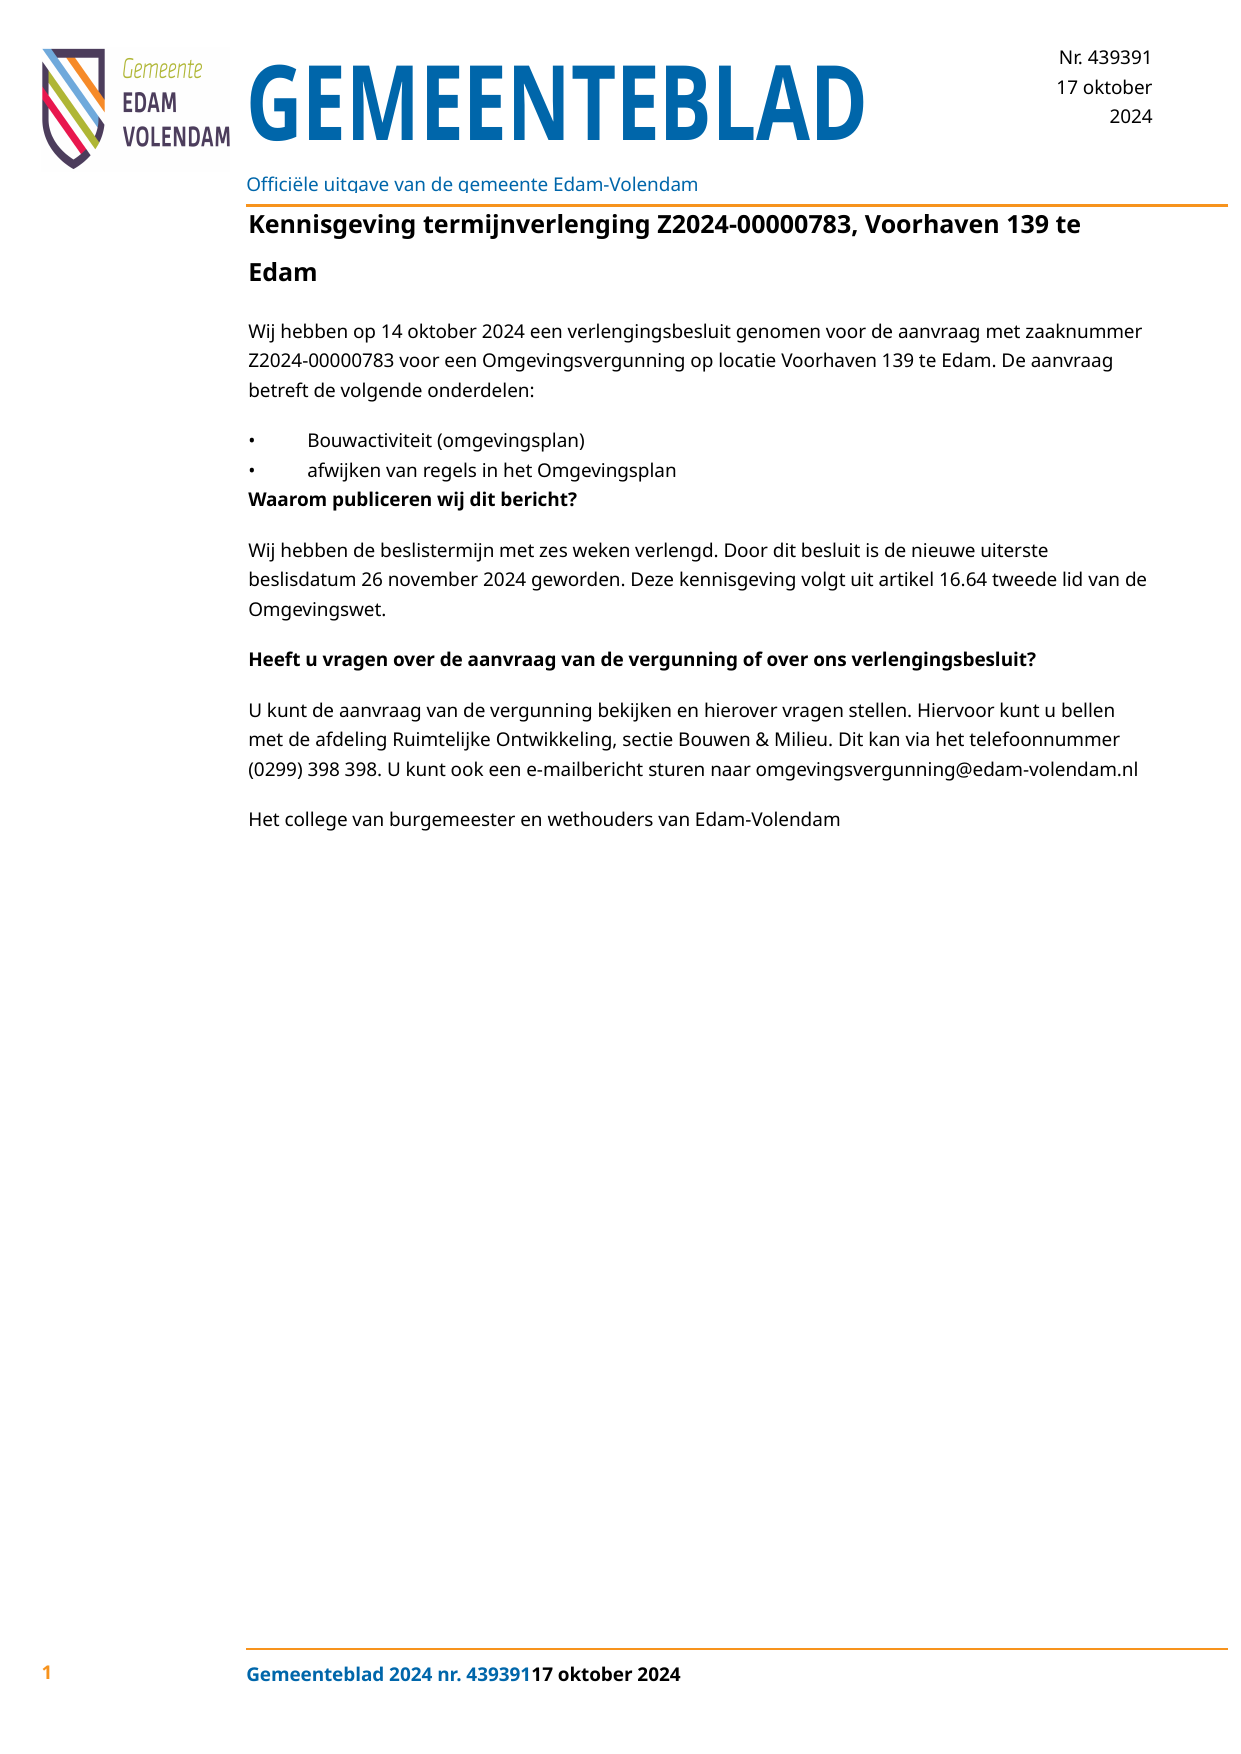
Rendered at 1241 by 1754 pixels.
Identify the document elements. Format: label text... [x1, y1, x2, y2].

text Wij hebben de beslistermijn met zes weken verlengd. Door dit besluit is de nieuwe uiterste beslisdatum 26 november 2024 geworden. Deze kennisgeving volgt uit artikel 16.64 tweede lid van de Omgevingswet. [248, 537, 1152, 622]
text Waarom publiceren wij dit bericht? [248, 487, 1152, 512]
text Het college van burgemeester en wethouders van Edam-Volendam [248, 807, 1152, 832]
text U kunt de aanvraag van de vergunning bekijken en hierover vragen stellen. Hiervoor kunt u bellen met de afdeling Ruimtelijke Ontwikkeling, sectie Bouwen & Milieu. Dit kan via het telefoonnummer (0299) 398 398. U kunt ook een e-mailbericht sturen naar omgevingsvergunning@edam-volendam.nl [248, 697, 1152, 782]
text Wij hebben op 14 oktober 2024 een verlengingsbesluit genomen voor de aanvraag met zaaknummer Z2024-00000783 voor een Omgevingsvergunning op locatie Voorhaven 139 te Edam. De aanvraag betreft de volgende onderdelen: [248, 318, 1152, 403]
text Kennisgeving termijnverlenging Z2024-00000783, Voorhaven 139 te Edam [248, 207, 1152, 288]
list afwijken van regels in het Omgevingsplan [248, 457, 1152, 483]
text Heeft u vragen over de aanvraag van de vergunning of over ons verlengingsbesluit? [248, 647, 1152, 672]
picture [41, 47, 231, 172]
list Bouwactiviteit (omgevingsplan) [248, 427, 1152, 453]
